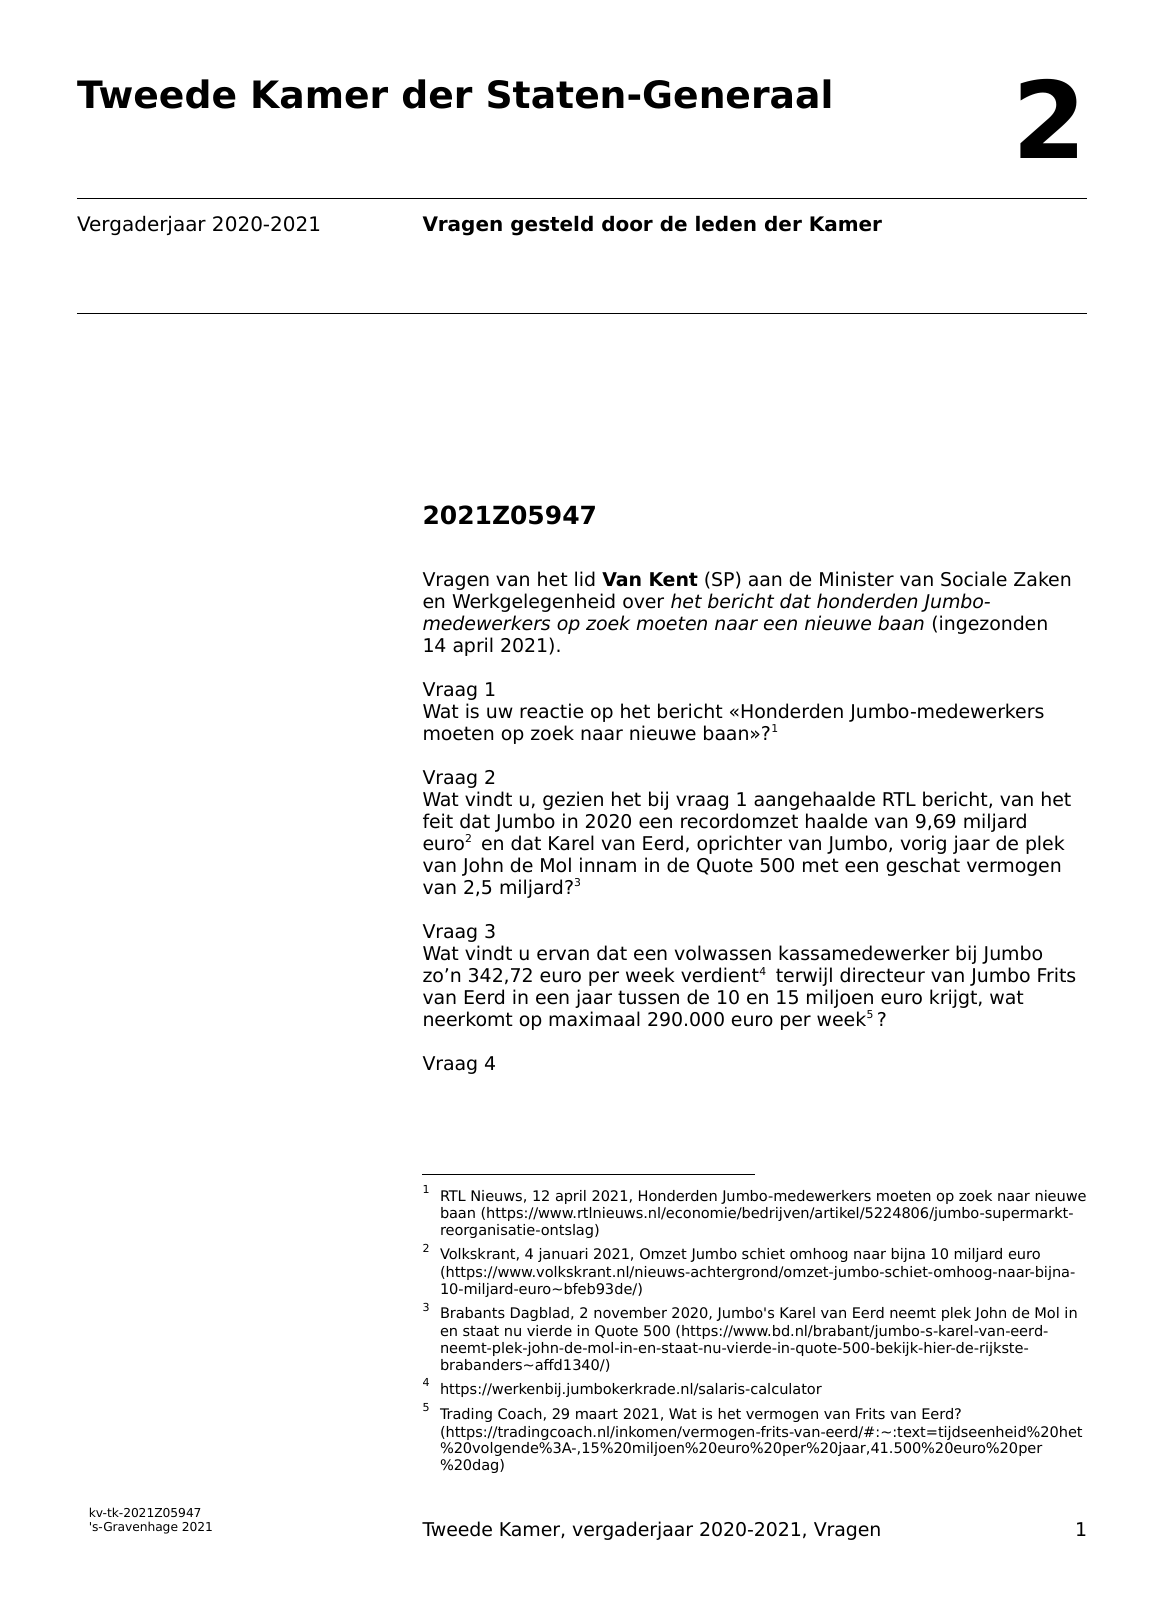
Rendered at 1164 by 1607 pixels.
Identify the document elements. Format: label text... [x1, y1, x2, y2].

text Wat is uw reactie op het bericht «Honderden Jumbo-medewerkers moeten op zoek naar nieuwe baan»? [422, 701, 1087, 745]
text 2021Z05947 [422, 501, 1087, 531]
text RTL Nieuws, 12 april 2021, Honderden Jumbo-medewerkers moeten op zoek naar nieuwe baan (https://www.rtlnieuws.nl/economie/bedrijven/artikel/5224806/jumbo-supermarkt-reorganisatie-ontslag) [422, 1183, 1087, 1239]
text Vraag 4 [422, 1053, 1087, 1075]
text Wat vindt u, gezien het bij vraag 1 aangehaalde RTL bericht, van het feit dat Jumbo in 2020 een recordomzet haalde van 9,69 miljard euro en dat Karel van Eerd, oprichter van Jumbo, vorig jaar de plek van John de Mol innam in de Quote 500 met een geschat vermogen van 2,5 miljard? [422, 789, 1087, 899]
table_header Tweede Kamer der Staten-Generaal [77, 59, 886, 198]
text Vraag 2 [422, 767, 1087, 789]
text https://werkenbij.jumbokerkrade.nl/salaris-calculator [422, 1377, 1087, 1399]
text Wat vindt u ervan dat een volwassen kassamedewerker bij Jumbo zo’n 342,72 euro per week verdient terwijl directeur van Jumbo Frits van Eerd in een jaar tussen de 10 en 15 miljoen euro krijgt, wat neerkomt op maximaal 290.000 euro per week? [422, 943, 1087, 1031]
table_cell Vergaderjaar 2020-2021 [77, 199, 422, 313]
text Brabants Dagblad, 2 november 2020, Jumbo's Karel van Eerd neemt plek John de Mol in en staat nu vierde in Quote 500 (https://www.bd.nl/brabant/jumbo-s-karel-van-eerd-neemt-plek-john-de-mol-in-en-staat-nu-vierde-in-quote-500-bekijk-hier-de-rijkste-brabanders~affd1340/) [422, 1301, 1087, 1374]
table_header 2 [886, 59, 1087, 198]
text Trading Coach, 29 maart 2021, Wat is het vermogen van Frits van Eerd? (https://tradingcoach.nl/inkomen/vermogen-frits-van-eerd/#:~:text=tijdseenheid%20het%20volgende%3A-,15%20miljoen%20euro%20per%20jaar,41.500%20euro%20per%20dag) [422, 1402, 1087, 1474]
text kv-tk-2021Z05947 [88, 1506, 323, 1520]
text Vraag 3 [422, 921, 1087, 943]
text Vragen van het lid Van Kent (SP) aan de Minister van Sociale Zaken en Werkgelegenheid over het bericht dat honderden Jumbo-medewerkers op zoek moeten naar een nieuwe baan (ingezonden 14 april 2021). [422, 569, 1087, 657]
text Vraag 1 [422, 679, 1087, 701]
text Volkskrant, 4 januari 2021, Omzet Jumbo schiet omhoog naar bijna 10 miljard euro (https://www.volkskrant.nl/nieuws-achtergrond/omzet-jumbo-schiet-omhoog-naar-bijna-10-miljard-euro~bfeb93de/) [422, 1242, 1087, 1298]
table_cell Vragen gesteld door de leden der Kamer [422, 199, 1087, 313]
text 's-Gravenhage 2021 [88, 1520, 323, 1534]
